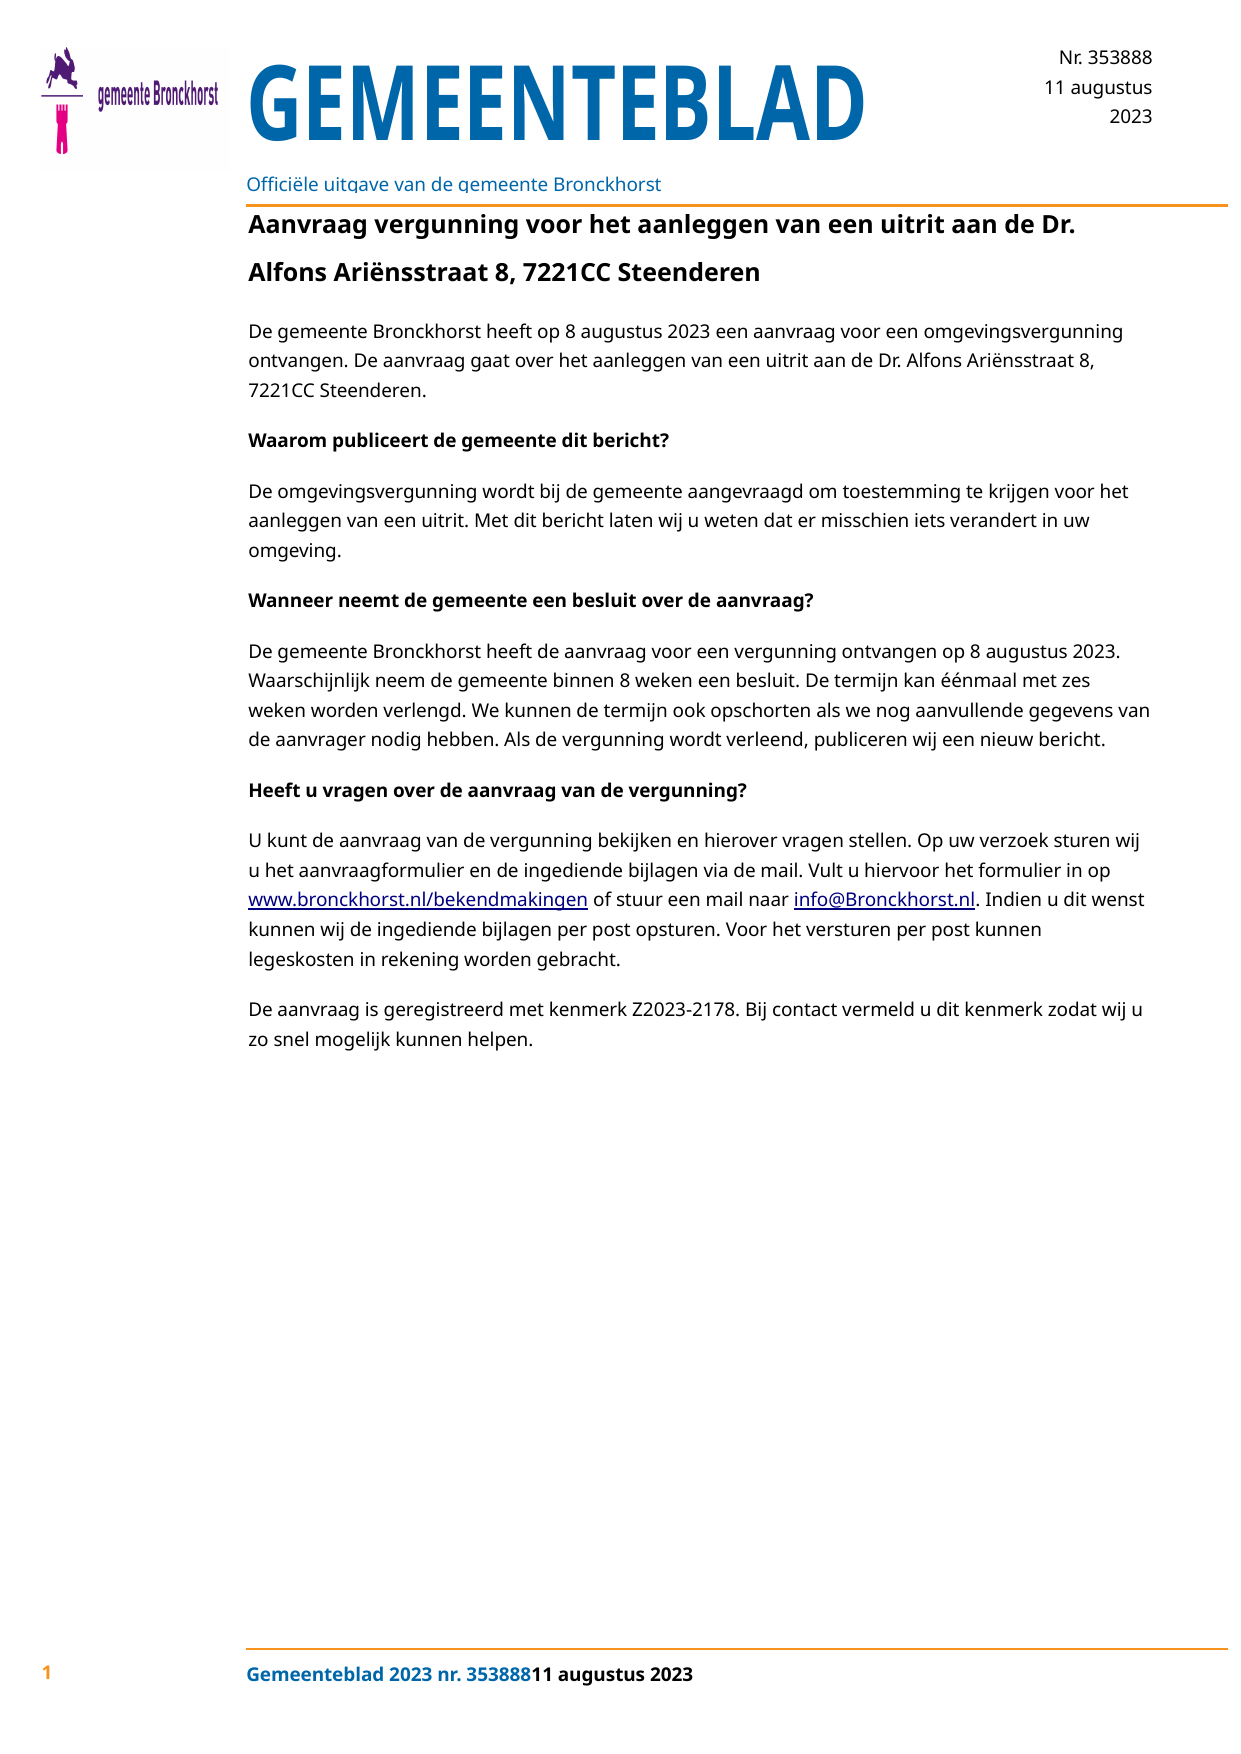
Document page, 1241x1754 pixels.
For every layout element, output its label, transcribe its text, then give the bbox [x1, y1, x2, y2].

text U kunt de aanvraag van de vergunning bekijken en hierover vragen stellen. Op uw verzoek sturen wij u het aanvraagformulier en de ingediende bijlagen via de mail. Vult u hiervoor het formulier in op www.bronckhorst.nl/bekendmakingen of stuur een mail naar info@Bronckhorst.nl. Indien u dit wenst kunnen wij de ingediende bijlagen per post opsturen. Voor het versturen per post kunnen legeskosten in rekening worden gebracht. [248, 827, 1152, 972]
text De omgevingsvergunning wordt bij de gemeente aangevraagd om toestemming te krijgen voor het aanleggen van een uitrit. Met dit bericht laten wij u weten dat er misschien iets verandert in uw omgeving. [248, 478, 1152, 563]
text De gemeente Bronckhorst heeft de aanvraag voor een vergunning ontvangen op 8 augustus 2023. Waarschijnlijk neem de gemeente binnen 8 weken een besluit. De termijn kan éénmaal met zes weken worden verlengd. We kunnen de termijn ook opschorten als we nog aanvullende gegevens van de aanvrager nodig hebben. Als de vergunning wordt verleend, publiceren wij een nieuw bericht. [248, 638, 1152, 752]
text Wanneer neemt de gemeente een besluit over de aanvraag? [248, 587, 1152, 613]
text Aanvraag vergunning voor het aanleggen van een uitrit aan de Dr. Alfons Ariënsstraat 8, 7221CC Steenderen [248, 207, 1152, 288]
text De gemeente Bronckhorst heeft op 8 augustus 2023 een aanvraag voor een omgevingsvergunning ontvangen. De aanvraag gaat over het aanleggen van een uitrit aan de Dr. Alfons Ariënsstraat 8, 7221CC Steenderen. [248, 318, 1152, 403]
text Waarom publiceert de gemeente dit bericht? [248, 427, 1152, 453]
text De aanvraag is geregistreerd met kenmerk Z2023-2178. Bij contact vermeld u dit kenmerk zodat wij u zo snel mogelijk kunnen helpen. [248, 996, 1152, 1052]
picture [41, 47, 231, 172]
text Heeft u vragen over de aanvraag van de vergunning? [248, 777, 1152, 803]
